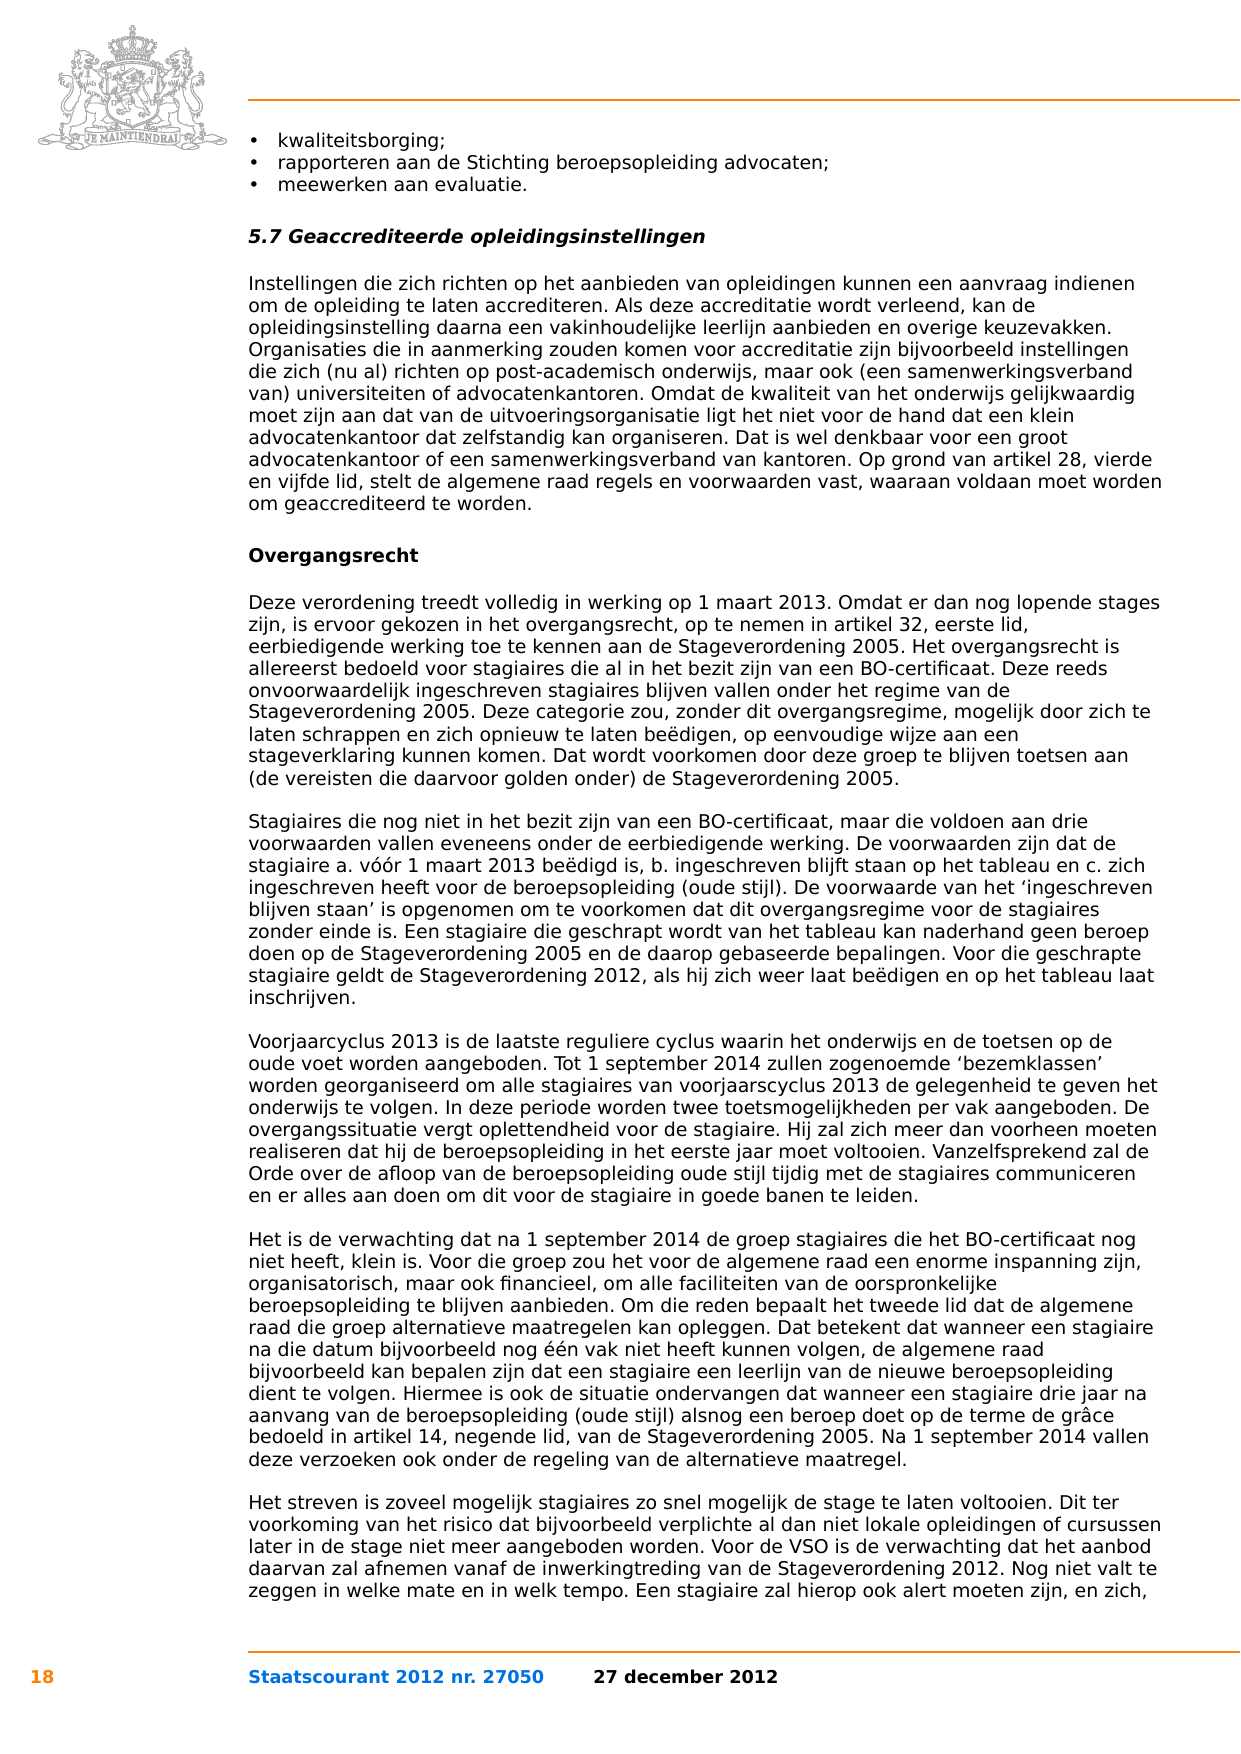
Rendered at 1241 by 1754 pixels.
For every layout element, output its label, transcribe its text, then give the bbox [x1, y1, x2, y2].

text Het is de verwachting dat na 1 september 2014 de groep stagiaires die het BO-certificaat nog niet heeft, klein is. Voor die groep zou het voor de algemene raad een enorme inspanning zijn, organisatorisch, maar ook financieel, om alle faciliteiten van de oorspronkelijke beroepsopleiding te blijven aanbieden. Om die reden bepaalt het tweede lid dat de algemene raad die groep alternatieve maatregelen kan opleggen. Dat betekent dat wanneer een stagiaire na die datum bijvoorbeeld nog één vak niet heeft kunnen volgen, de algemene raad bijvoorbeeld kan bepalen zijn dat een stagiaire een leerlijn van de nieuwe beroepsopleiding dient te volgen. Hiermee is ook de situatie ondervangen dat wanneer een stagiaire drie jaar na aanvang van de beroepsopleiding (oude stijl) alsnog een beroep doet op de terme de grâce bedoeld in artikel 14, negende lid, van de Stageverordening 2005. Na 1 september 2014 vallen deze verzoeken ook onder de regeling van de alternatieve maatregel. [248, 1229, 1163, 1470]
subtitle 5.7 Geaccrediteerde opleidingsinstellingen [248, 226, 1163, 248]
subtitle Overgangsrecht [248, 544, 1163, 567]
text Het streven is zoveel mogelijk stagiaires zo snel mogelijk de stage te laten voltooien. Dit ter voorkoming van het risico dat bijvoorbeeld verplichte al dan niet lokale opleidingen of cursussen later in de stage niet meer aangeboden worden. Voor de VSO is de verwachting dat het aanbod daarvan zal afnemen vanaf de inwerkingtreding van de Stageverordening 2012. Nog niet valt te zeggen in welke mate en in welk tempo. Een stagiaire zal hierop ook alert moeten zijn, en zich, [248, 1492, 1163, 1602]
text Deze verordening treedt volledig in werking op 1 maart 2013. Omdat er dan nog lopende stages zijn, is ervoor gekozen in het overgangsrecht, op te nemen in artikel 32, eerste lid, eerbiedigende werking toe te kennen aan de Stageverordening 2005. Het overgangsrecht is allereerst bedoeld voor stagiaires die al in het bezit zijn van een BO-certificaat. Deze reeds onvoorwaardelijk ingeschreven stagiaires blijven vallen onder het regime van de Stageverordening 2005. Deze categorie zou, zonder dit overgangsregime, mogelijk door zich te laten schrappen en zich opnieuw te laten beëdigen, op eenvoudige wijze aan een stageverklaring kunnen komen. Dat wordt voorkomen door deze groep te blijven toetsen aan (de vereisten die daarvoor golden onder) de Stageverordening 2005. [248, 592, 1163, 789]
text • rapporteren aan de Stichting beroepsopleiding advocaten; [248, 152, 1163, 174]
picture [38, 25, 227, 150]
text • kwaliteitsborging; [248, 130, 1163, 152]
text • meewerken aan evaluatie. [248, 174, 1163, 196]
text Voorjaarcyclus 2013 is de laatste reguliere cyclus waarin het onderwijs en de toetsen op de oude voet worden aangeboden. Tot 1 september 2014 zullen zogenoemde ‘bezemklassen’ worden georganiseerd om alle stagiaires van voorjaarscyclus 2013 de gelegenheid te geven het onderwijs te volgen. In deze periode worden twee toetsmogelijkheden per vak aangeboden. De overgangssituatie vergt oplettendheid voor de stagiaire. Hij zal zich meer dan voorheen moeten realiseren dat hij de beroepsopleiding in het eerste jaar moet voltooien. Vanzelfsprekend zal de Orde over de afloop van de beroepsopleiding oude stijl tijdig met de stagiaires communiceren en er alles aan doen om dit voor de stagiaire in goede banen te leiden. [248, 1031, 1163, 1207]
text Instellingen die zich richten op het aanbieden van opleidingen kunnen een aanvraag indienen om de opleiding te laten accrediteren. Als deze accreditatie wordt verleend, kan de opleidingsinstelling daarna een vakinhoudelijke leerlijn aanbieden en overige keuzevakken. Organisaties die in aanmerking zouden komen voor accreditatie zijn bijvoorbeeld instellingen die zich (nu al) richten op post-academisch onderwijs, maar ook (een samenwerkingsverband van) universiteiten of advocatenkantoren. Omdat de kwaliteit van het onderwijs gelijkwaardig moet zijn aan dat van de uitvoeringsorganisatie ligt het niet voor de hand dat een klein advocatenkantoor dat zelfstandig kan organiseren. Dat is wel denkbaar voor een groot advocatenkantoor of een samenwerkingsverband van kantoren. Op grond van artikel 28, vierde en vijfde lid, stelt de algemene raad regels en voorwaarden vast, waaraan voldaan moet worden om geaccrediteerd te worden. [248, 273, 1163, 514]
text Stagiaires die nog niet in het bezit zijn van een BO-certificaat, maar die voldoen aan drie voorwaarden vallen eveneens onder de eerbiedigende werking. De voorwaarden zijn dat de stagiaire a. vóór 1 maart 2013 beëdigd is, b. ingeschreven blijft staan op het tableau en c. zich ingeschreven heeft voor de beroepsopleiding (oude stijl). De voorwaarde van het ‘ingeschreven blijven staan’ is opgenomen om te voorkomen dat dit overgangsregime voor de stagiaires zonder einde is. Een stagiaire die geschrapt wordt van het tableau kan naderhand geen beroep doen op de Stageverordening 2005 en de daarop gebaseerde bepalingen. Voor die geschrapte stagiaire geldt de Stageverordening 2012, als hij zich weer laat beëdigen en op het tableau laat inschrijven. [248, 811, 1163, 1009]
